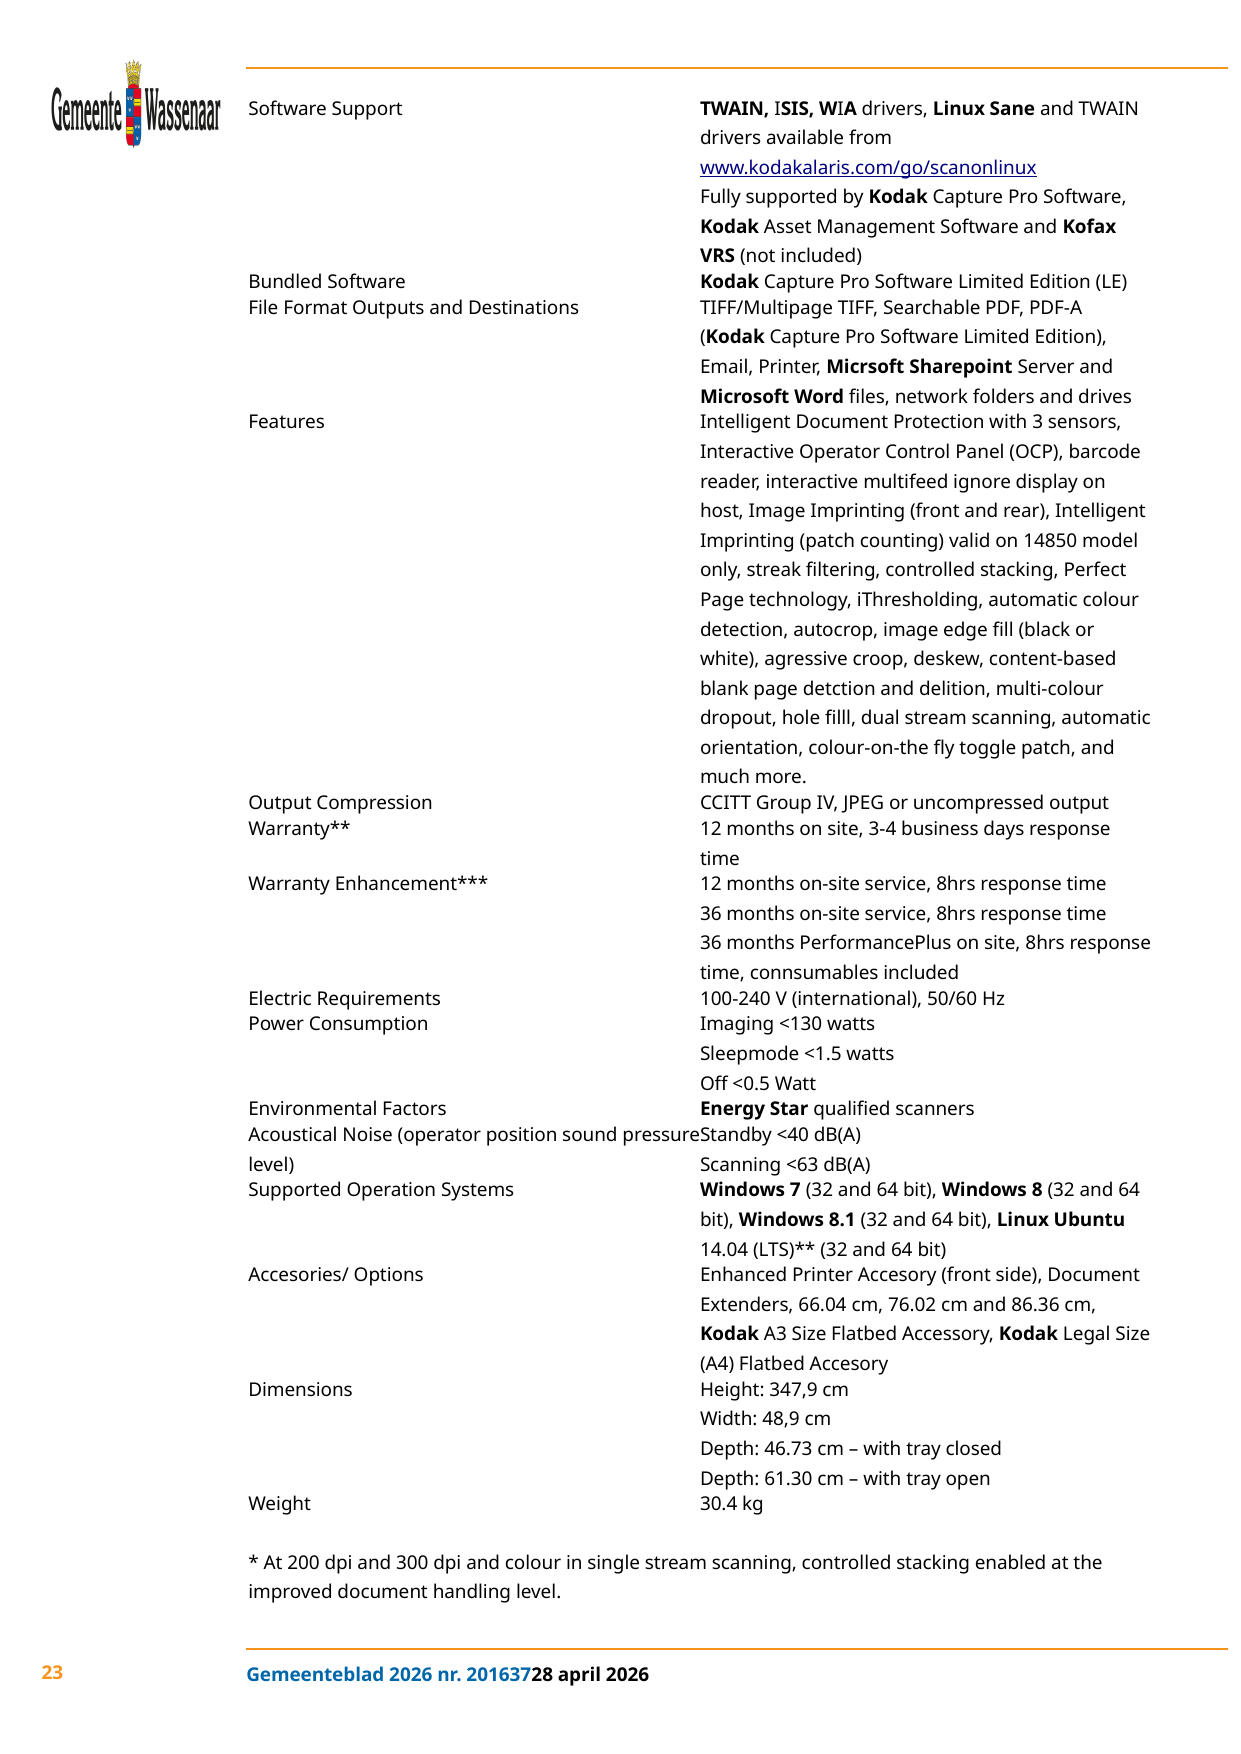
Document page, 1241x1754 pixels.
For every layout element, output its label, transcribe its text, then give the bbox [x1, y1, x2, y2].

picture [41, 47, 231, 172]
table_cell 100-240 V (international), 50/60 Hz [700, 985, 1152, 1011]
table_cell Enhanced Printer Accesory (front side), Document Extenders, 66.04 cm, 76.02 cm and 86.36 cm, Kodak A3 Size Flatbed Accessory, Kodak Legal Size (A4) Flatbed Accesory [700, 1261, 1152, 1376]
table_cell Dimensions [248, 1376, 700, 1490]
table_cell Warranty Enhancement*** [248, 870, 700, 985]
table_cell 30.4 kg [700, 1490, 1152, 1516]
table_cell Acoustical Noise (operator position sound pressure level) [248, 1121, 700, 1177]
table_cell TIFF/Multipage TIFF, Searchable PDF, PDF-A (Kodak Capture Pro Software Limited Edition), Email, Printer, Micrsoft Sharepoint Server and Microsoft Word files, network folders and drives [700, 294, 1152, 409]
table_cell Features [248, 409, 700, 789]
table_cell 12 months on-site service, 8hrs response time 36 months on-site service, 8hrs response time 36 months PerformancePlus on site, 8hrs response time, connsumables included [700, 870, 1152, 985]
table_cell Bundled Software [248, 269, 700, 294]
table_cell TWAIN, ISIS, WIA drivers, Linux Sane and TWAIN drivers available from www.kodakalaris.com/go/scanonlinux Fully supported by Kodak Capture Pro Software, Kodak Asset Management Software and Kofax VRS (not included) [700, 95, 1152, 268]
table_cell CCITT Group IV, JPEG or uncompressed output [700, 789, 1152, 815]
table_cell Accesories/ Options [248, 1261, 700, 1376]
table_cell 12 months on site, 3-4 business days response time [700, 815, 1152, 870]
table_cell Weight [248, 1490, 700, 1516]
table_cell Output Compression [248, 789, 700, 815]
table_cell Environmental Factors [248, 1096, 700, 1121]
table_cell Supported Operation Systems [248, 1177, 700, 1261]
table_cell Energy Star qualified scanners [700, 1096, 1152, 1121]
table_cell Kodak Capture Pro Software Limited Edition (LE) [700, 269, 1152, 294]
table_cell Windows 7 (32 and 64 bit), Windows 8 (32 and 64 bit), Windows 8.1 (32 and 64 bit), Linux Ubuntu 14.04 (LTS)** (32 and 64 bit) [700, 1177, 1152, 1261]
table_cell Imaging <130 watts Sleepmode <1.5 watts Off <0.5 Watt [700, 1011, 1152, 1096]
table_cell Software Support [248, 95, 700, 268]
table_cell Intelligent Document Protection with 3 sensors, Interactive Operator Control Panel (OCP), barcode reader, interactive multifeed ignore display on host, Image Imprinting (front and rear), Intelligent Imprinting (patch counting) valid on 14850 model only, streak filtering, controlled stacking, Perfect Page technology, iThresholding, automatic colour detection, autocrop, image edge fill (black or white), agressive croop, deskew, content-based blank page detction and delition, multi-colour dropout, hole filll, dual stream scanning, automatic orientation, colour-on-the fly toggle patch, and much more. [700, 409, 1152, 789]
table_cell Height: 347,9 cm Width: 48,9 cm Depth: 46.73 cm – with tray closed Depth: 61.30 cm – with tray open [700, 1376, 1152, 1490]
table_cell Power Consumption [248, 1011, 700, 1096]
table_cell Electric Requirements [248, 985, 700, 1011]
table_cell File Format Outputs and Destinations [248, 294, 700, 409]
text * At 200 dpi and 300 dpi and colour in single stream scanning, controlled stacking enabled at the improved document handling level. [248, 1549, 1152, 1604]
table_cell Standby <40 dB(A) Scanning <63 dB(A) [700, 1121, 1152, 1177]
table_cell Warranty** [248, 815, 700, 870]
